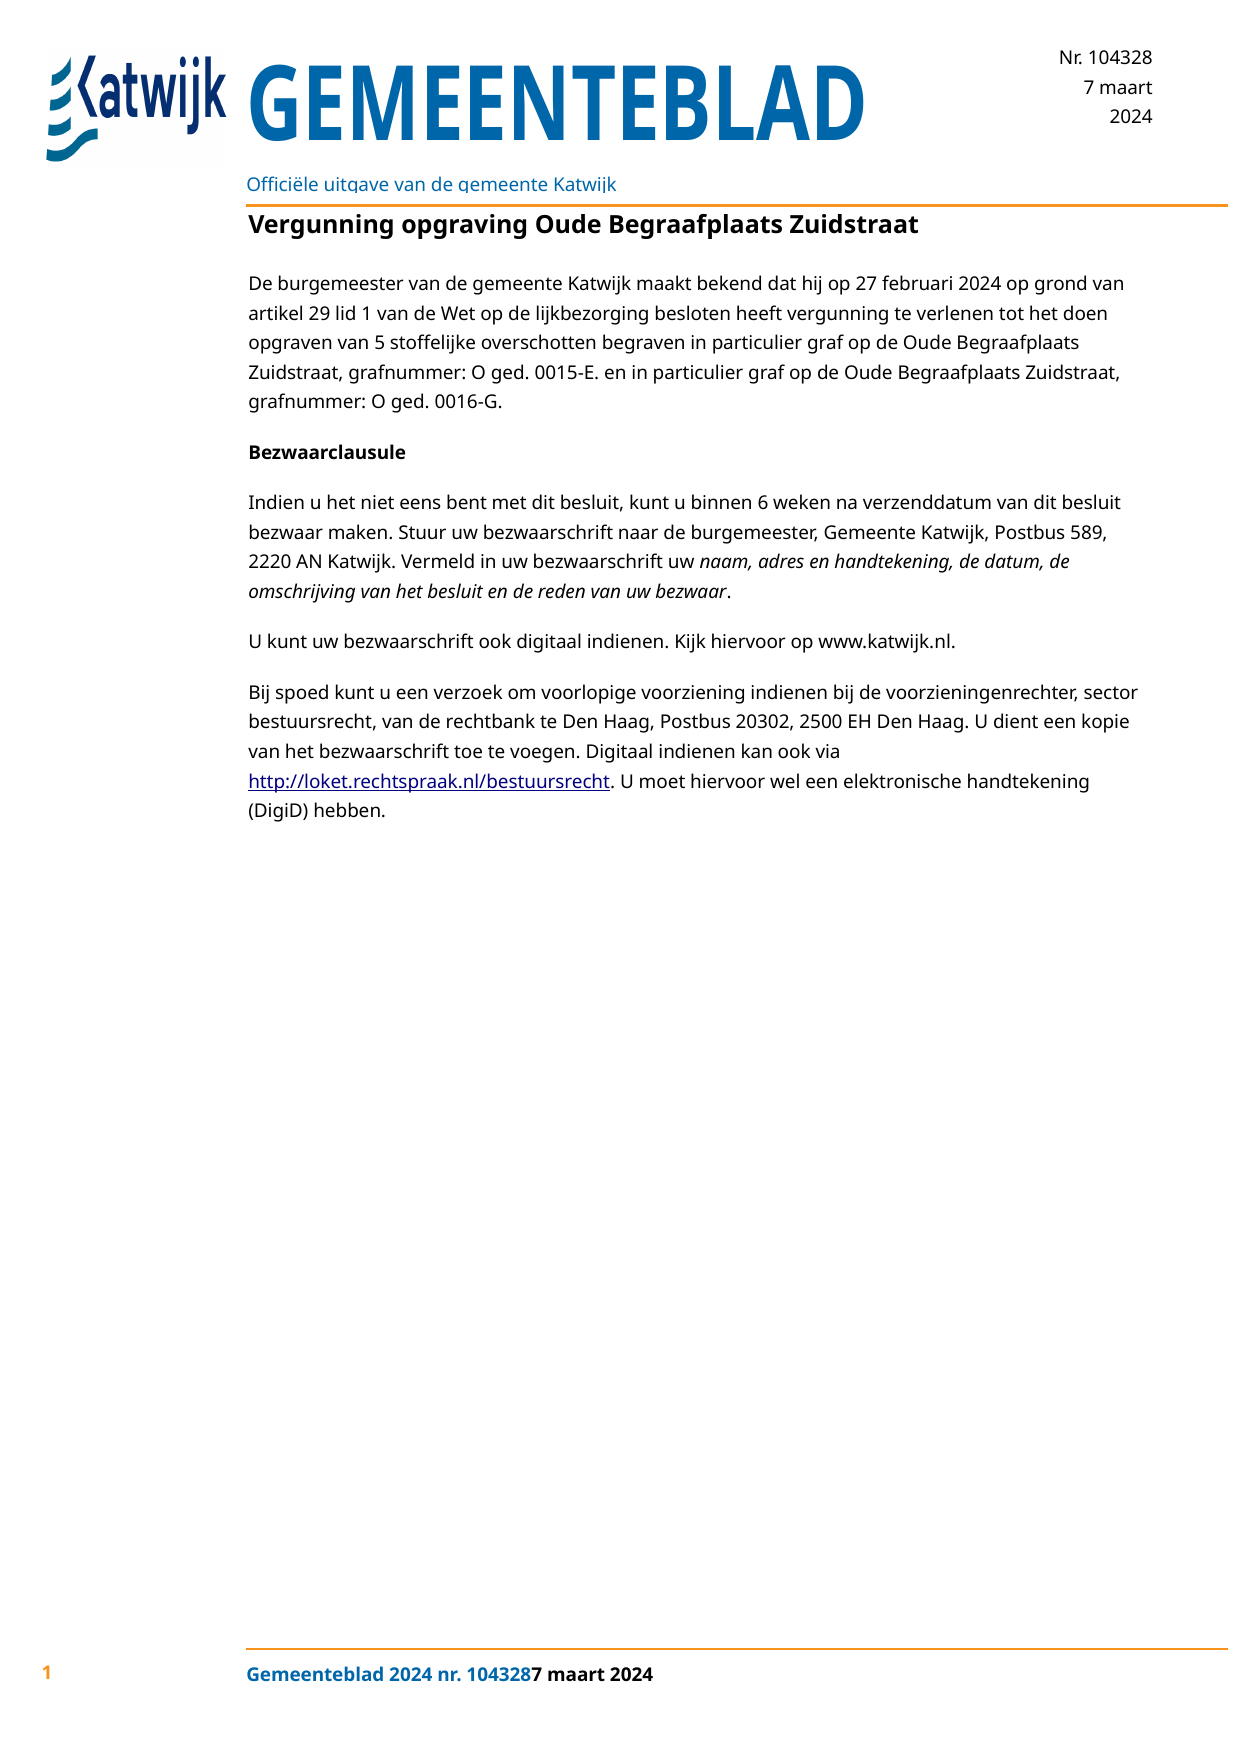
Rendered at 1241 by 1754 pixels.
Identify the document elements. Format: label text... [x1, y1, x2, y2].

text Bij spoed kunt u een verzoek om voorlopige voorziening indienen bij de voorzieningenrechter, sector bestuursrecht, van de rechtbank te Den Haag, Postbus 20302, 2500 EH Den Haag. U dient een kopie van het bezwaarschrift toe te voegen. Digitaal indienen kan ook via http://loket.rechtspraak.nl/bestuursrecht. U moet hiervoor wel een elektronische handtekening (DigiD) hebben. [248, 679, 1152, 823]
text Vergunning opgraving Oude Begraafplaats Zuidstraat [248, 207, 1152, 241]
text Bezwaarclausule [248, 439, 1152, 465]
text U kunt uw bezwaarschrift ook digitaal indienen. Kijk hiervoor op www.katwijk.nl. [248, 629, 1152, 654]
text De burgemeester van de gemeente Katwijk maakt bekend dat hij op 27 februari 2024 op grond van artikel 29 lid 1 van de Wet op de lijkbezorging besloten heeft vergunning te verlenen tot het doen opgraven van 5 stoffelijke overschotten begraven in particulier graf op de Oude Begraafplaats Zuidstraat, grafnummer: O ged. 0015-E. en in particulier graf op de Oude Begraafplaats Zuidstraat, grafnummer: O ged. 0016-G. [248, 270, 1152, 414]
text Indien u het niet eens bent met dit besluit, kunt u binnen 6 weken na verzenddatum van dit besluit bezwaar maken. Stuur uw bezwaarschrift naar de burgemeester, Gemeente Katwijk, Postbus 589, 2220 AN Katwijk. Vermeld in uw bezwaarschrift uw naam, adres en handtekening, de datum, de omschrijving van het besluit en de reden van uw bezwaar. [248, 489, 1152, 604]
picture [41, 47, 231, 172]
